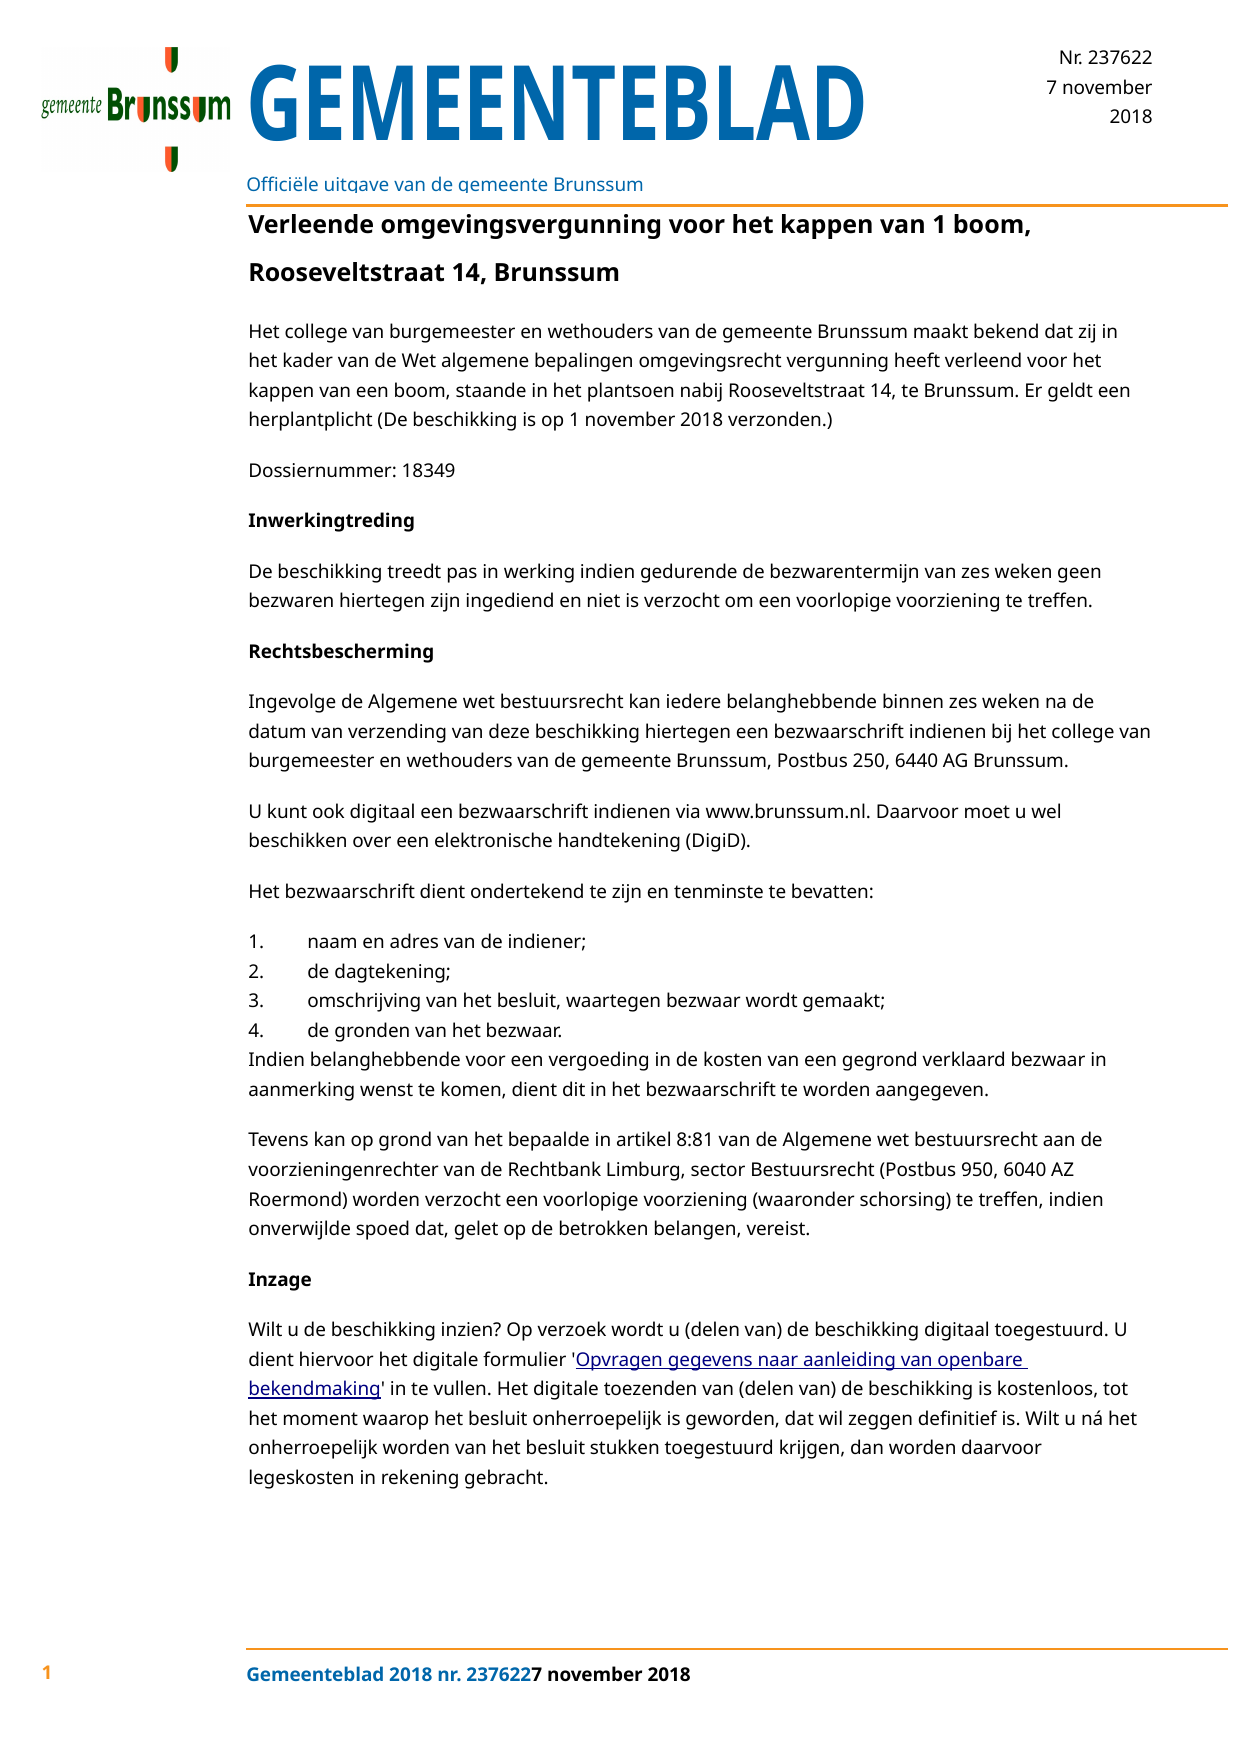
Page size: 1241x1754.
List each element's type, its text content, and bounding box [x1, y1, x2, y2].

text Dossiernummer: 18349 [248, 457, 1152, 483]
text Indien belanghebbende voor een vergoeding in de kosten van een gegrond verklaard bezwaar in aanmerking wenst te komen, dient dit in het bezwaarschrift te worden aangegeven. [248, 1047, 1152, 1102]
text U kunt ook digitaal een bezwaarschrift indienen via www.brunssum.nl. Daarvoor moet u wel beschikken over een elektronische handtekening (DigiD). [248, 798, 1152, 853]
text Inzage [248, 1266, 1152, 1292]
list naam en adres van de indiener; [248, 928, 1152, 954]
list omschrijving van het besluit, waartegen bezwaar wordt gemaakt; [248, 987, 1152, 1013]
text De beschikking treedt pas in werking indien gedurende de bezwarentermijn van zes weken geen bezwaren hiertegen zijn ingediend en niet is verzocht om een voorlopige voorziening te treffen. [248, 558, 1152, 613]
text Rechtsbescherming [248, 638, 1152, 664]
list de dagtekening; [248, 958, 1152, 984]
text Ingevolge de Algemene wet bestuursrecht kan iedere belanghebbende binnen zes weken na de datum van verzending van deze beschikking hiertegen een bezwaarschrift indienen bij het college van burgemeester en wethouders van de gemeente Brunssum, Postbus 250, 6440 AG Brunssum. [248, 688, 1152, 773]
text Verleende omgevingsvergunning voor het kappen van 1 boom, Rooseveltstraat 14, Brunssum [248, 207, 1152, 288]
list de gronden van het bezwaar. [248, 1017, 1152, 1043]
picture [41, 47, 231, 172]
text Het college van burgemeester en wethouders van de gemeente Brunssum maakt bekend dat zij in het kader van de Wet algemene bepalingen omgevingsrecht vergunning heeft verleend voor het kappen van een boom, staande in het plantsoen nabij Rooseveltstraat 14, te Brunssum. Er geldt een herplantplicht (De beschikking is op 1 november 2018 verzonden.) [248, 318, 1152, 432]
text Inwerkingtreding [248, 507, 1152, 533]
text Tevens kan op grond van het bepaalde in artikel 8:81 van de Algemene wet bestuursrecht aan de voorzieningenrechter van de Rechtbank Limburg, sector Bestuursrecht (Postbus 950, 6040 AZ Roermond) worden verzocht een voorlopige voorziening (waaronder schorsing) te treffen, indien onverwijlde spoed dat, gelet op de betrokken belangen, vereist. [248, 1127, 1152, 1241]
text Wilt u de beschikking inzien? Op verzoek wordt u (delen van) de beschikking digitaal toegestuurd. U dient hiervoor het digitale formulier 'Opvragen gegevens naar aanleiding van openbare bekendmaking' in te vullen. Het digitale toezenden van (delen van) de beschikking is kostenloos, tot het moment waarop het besluit onherroepelijk is geworden, dat wil zeggen definitief is. Wilt u ná het onherroepelijk worden van het besluit stukken toegestuurd krijgen, dan worden daarvoor legeskosten in rekening gebracht. [248, 1316, 1152, 1490]
text Het bezwaarschrift dient ondertekend te zijn en tenminste te bevatten: [248, 878, 1152, 904]
